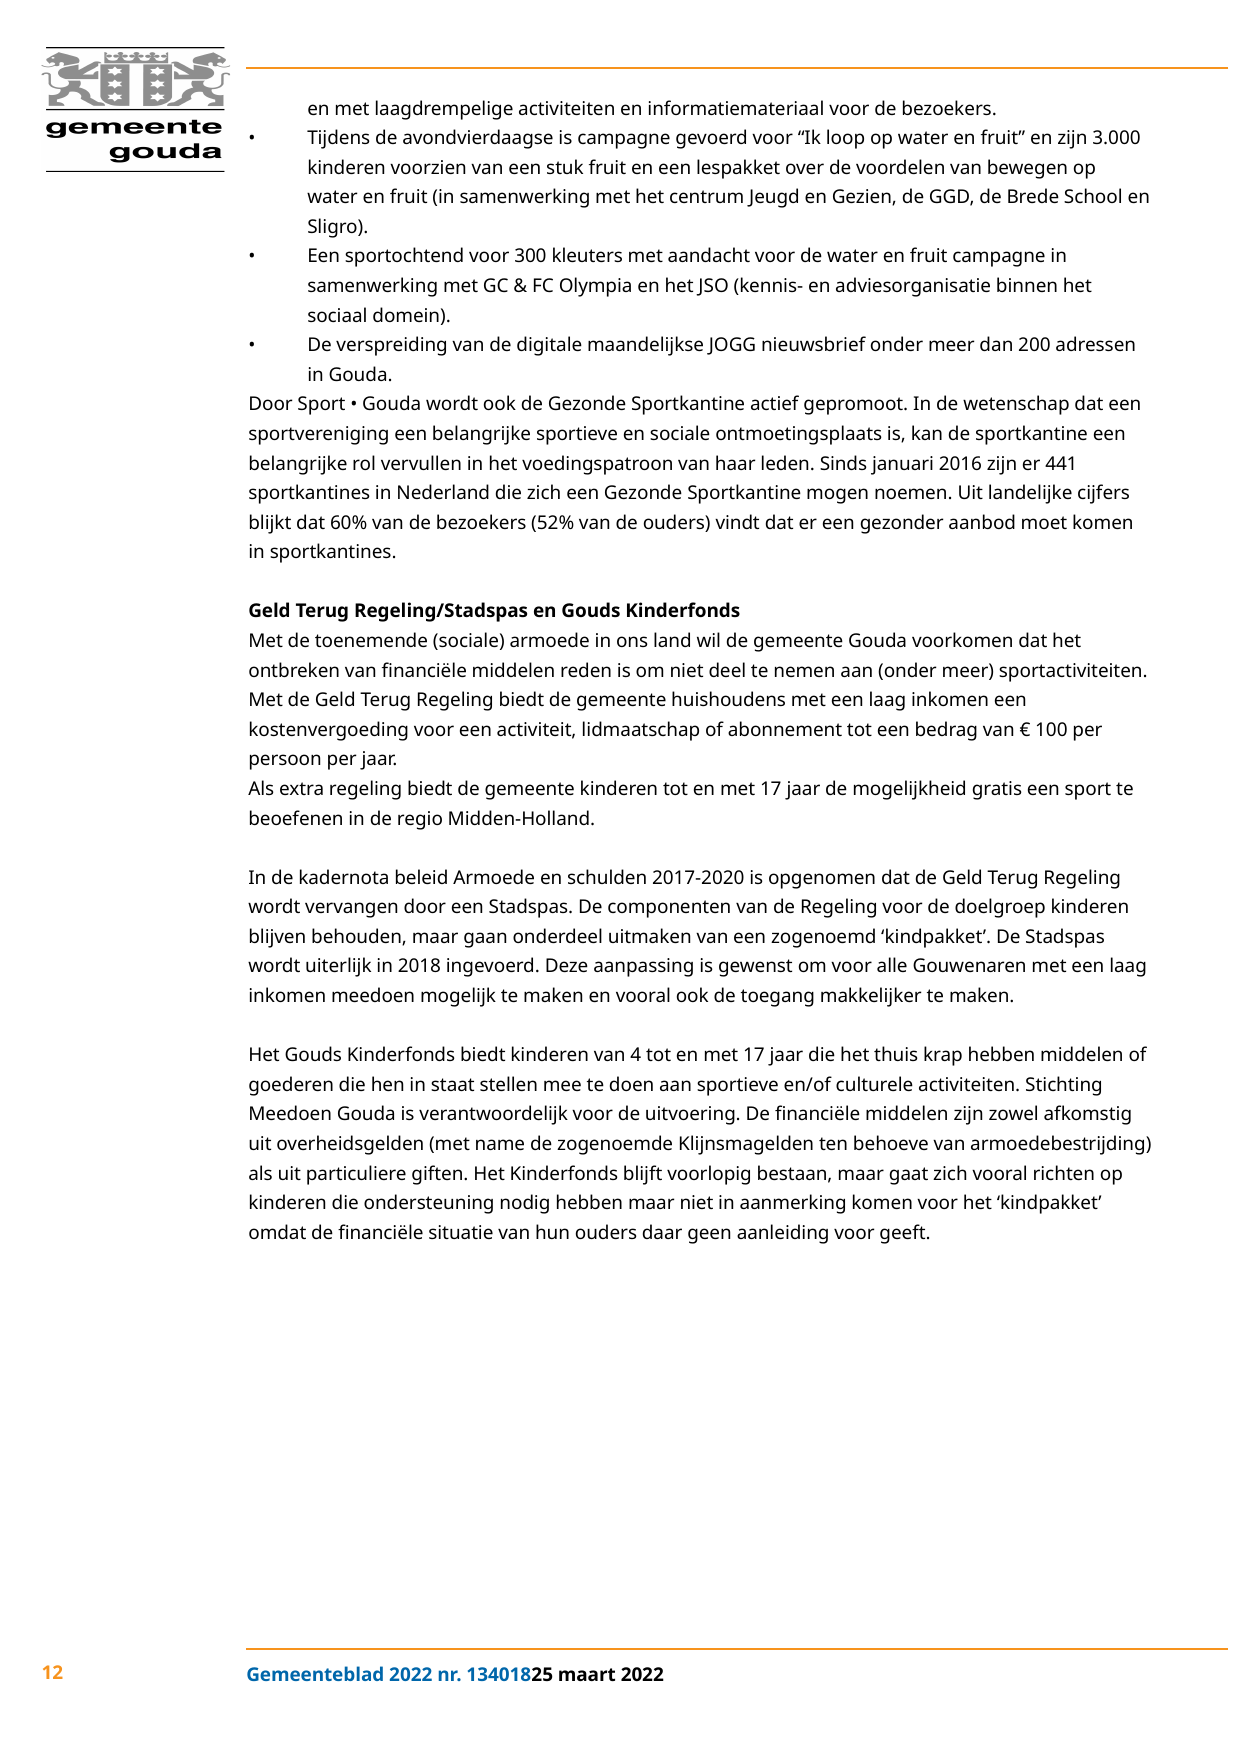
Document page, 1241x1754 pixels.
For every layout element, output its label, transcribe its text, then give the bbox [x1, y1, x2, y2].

picture [41, 47, 231, 172]
text Geld Terug Regeling/Stadspas en Gouds Kinderfonds [248, 598, 1152, 623]
text Als extra regeling biedt de gemeente kinderen tot en met 17 jaar de mogelijkheid gratis een sport te beoefenen in de regio Midden-Holland. [248, 775, 1152, 831]
text Met de toenemende (sociale) armoede in ons land wil de gemeente Gouda voorkomen dat het ontbreken van financiële middelen reden is om niet deel te nemen aan (onder meer) sportactiviteiten. Met de Geld Terug Regeling biedt de gemeente huishoudens met een laag inkomen een kostenvergoeding voor een activiteit, lidmaatschap of abonnement tot een bedrag van € 100 per persoon per jaar. [248, 627, 1152, 771]
list De verspreiding van de digitale maandelijkse JOGG nieuwsbrief onder meer dan 200 adressen in Gouda. [248, 331, 1152, 387]
list Een sportochtend voor 300 kleuters met aandacht voor de water en fruit campagne in samenwerking met GC & FC Olympia en het JSO (kennis- en adviesorganisatie binnen het sociaal domein). [248, 243, 1152, 328]
text Door Sport • Gouda wordt ook de Gezonde Sportkantine actief gepromoot. In de wetenschap dat een sportvereniging een belangrijke sportieve en sociale ontmoetingsplaats is, kan de sportkantine een belangrijke rol vervullen in het voedingspatroon van haar leden. Sinds januari 2016 zijn er 441 sportkantines in Nederland die zich een Gezonde Sportkantine mogen noemen. Uit landelijke cijfers blijkt dat 60% van de bezoekers (52% van de ouders) vindt dat er een gezonder aanbod moet komen in sportkantines. [248, 391, 1152, 564]
list en met laagdrempelige activiteiten en informatiemateriaal voor de bezoekers. [248, 95, 1152, 121]
list Tijdens de avondvierdaagse is campagne gevoerd voor “Ik loop op water en fruit” en zijn 3.000 kinderen voorzien van een stuk fruit en een lespakket over de voordelen van bewegen op water en fruit (in samenwerking met het centrum Jeugd en Gezien, de GGD, de Brede School en Sligro). [248, 124, 1152, 239]
text Het Gouds Kinderfonds biedt kinderen van 4 tot en met 17 jaar die het thuis krap hebben middelen of goederen die hen in staat stellen mee te doen aan sportieve en/of culturele activiteiten. Stichting Meedoen Gouda is verantwoordelijk voor de uitvoering. De financiële middelen zijn zowel afkomstig uit overheidsgelden (met name de zogenoemde Klijnsmagelden ten behoeve van armoedebestrijding) als uit particuliere giften. Het Kinderfonds blijft voorlopig bestaan, maar gaat zich vooral richten op kinderen die ondersteuning nodig hebben maar niet in aanmerking komen voor het ‘kindpakket’ omdat de financiële situatie van hun ouders daar geen aanleiding voor geeft. [248, 1041, 1152, 1245]
text In de kadernota beleid Armoede en schulden 2017-2020 is opgenomen dat de Geld Terug Regeling wordt vervangen door een Stadspas. De componenten van de Regeling voor de doelgroep kinderen blijven behouden, maar gaan onderdeel uitmaken van een zogenoemd ‘kindpakket’. De Stadspas wordt uiterlijk in 2018 ingevoerd. Deze aanpassing is gewenst om voor alle Gouwenaren met een laag inkomen meedoen mogelijk te maken en vooral ook de toegang makkelijker te maken. [248, 864, 1152, 1008]
